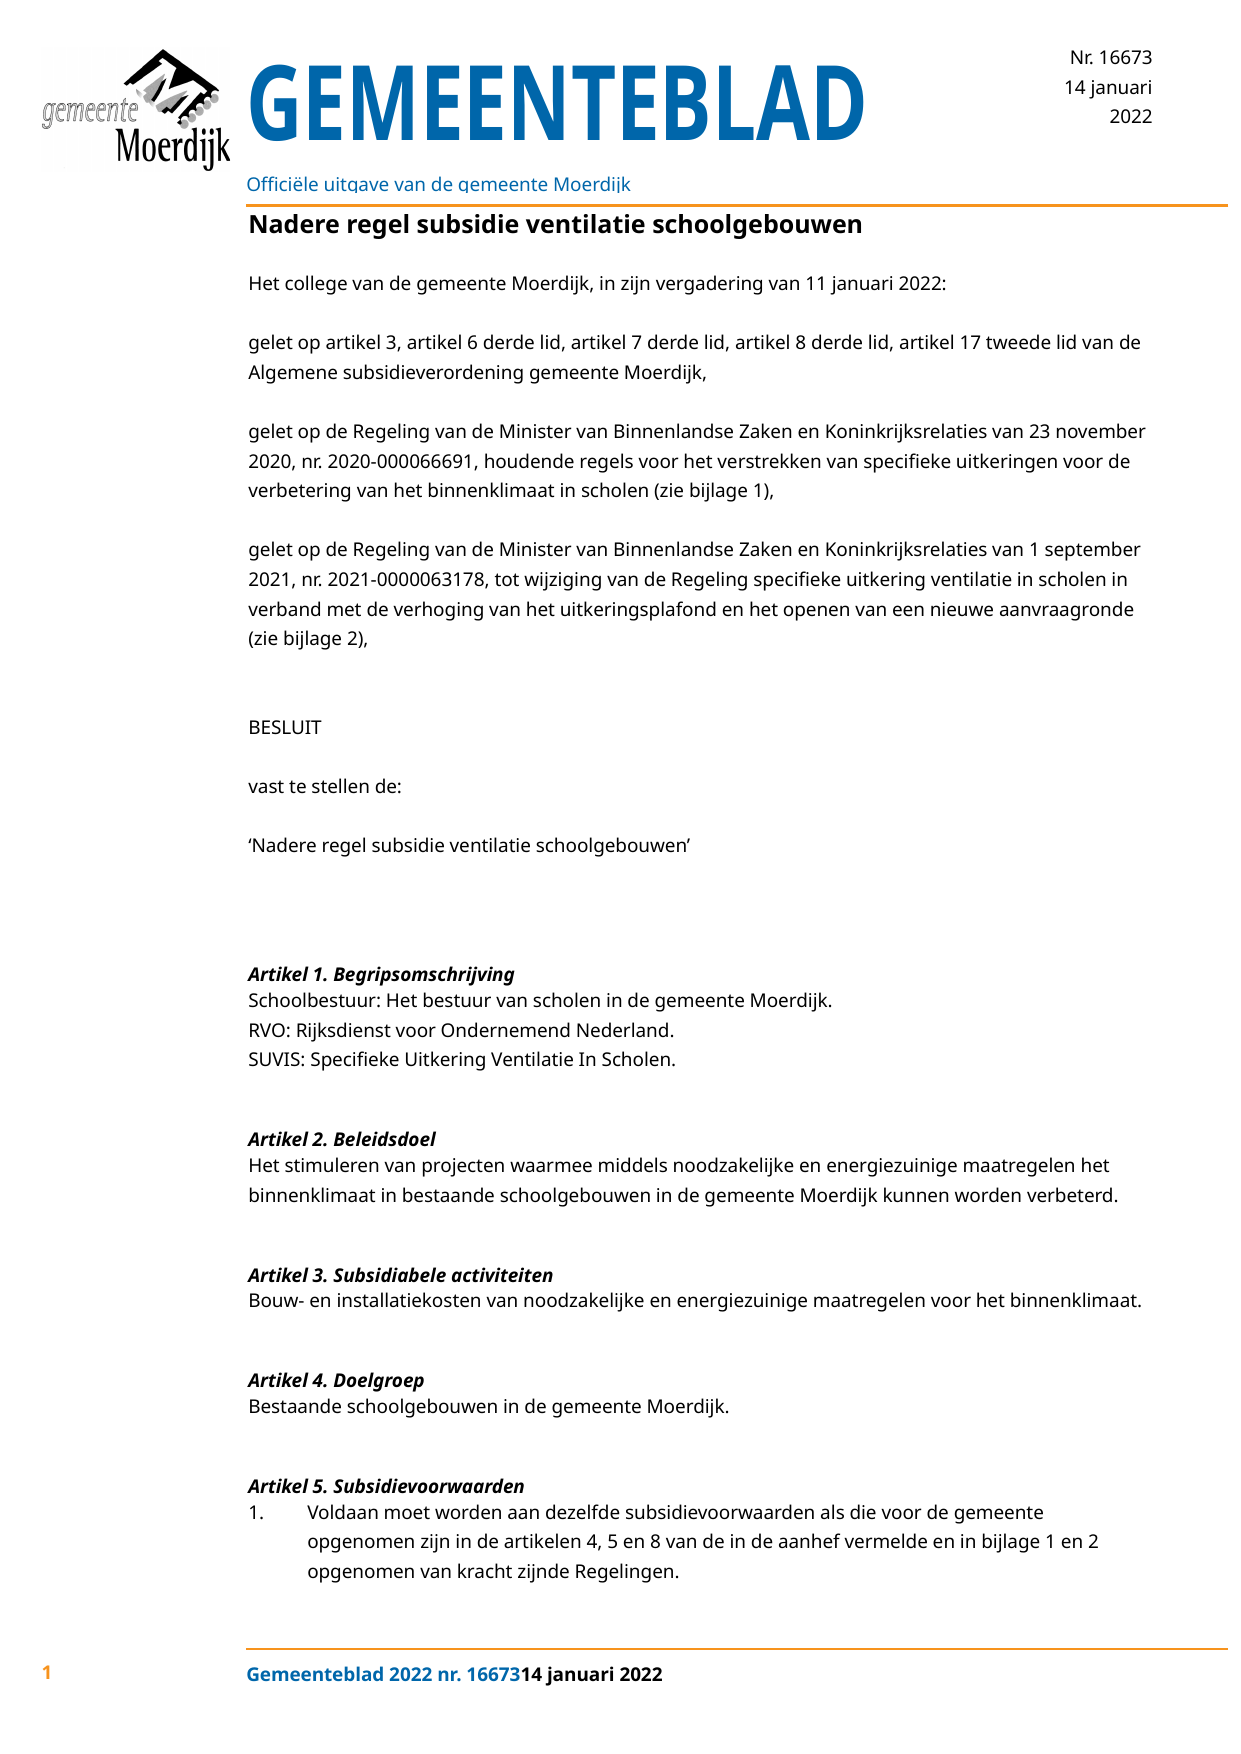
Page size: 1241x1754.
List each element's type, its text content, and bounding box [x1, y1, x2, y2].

text Artikel 4. Doelgroep [248, 1368, 1152, 1393]
text Bestaande schoolgebouwen in de gemeente Moerdijk. [248, 1393, 1152, 1419]
text Het stimuleren van projecten waarmee middels noodzakelijke en energiezuinige maatregelen het binnenklimaat in bestaande schoolgebouwen in de gemeente Moerdijk kunnen worden verbeterd. [248, 1152, 1152, 1208]
text SUVIS: Specifieke Uitkering Ventilatie In Scholen. [248, 1047, 1152, 1072]
text ‘Nadere regel subsidie ventilatie schoolgebouwen’ [248, 832, 1152, 858]
text gelet op artikel 3, artikel 6 derde lid, artikel 7 derde lid, artikel 8 derde lid, artikel 17 tweede lid van de Algemene subsidieverordening gemeente Moerdijk, [248, 329, 1152, 385]
text RVO: Rijksdienst voor Ondernemend Nederland. [248, 1017, 1152, 1043]
text Artikel 5. Subsidievoorwaarden [248, 1473, 1152, 1499]
text vast te stellen de: [248, 773, 1152, 799]
text gelet op de Regeling van de Minister van Binnenlandse Zaken en Koninkrijksrelaties van 23 november 2020, nr. 2020-000066691, houdende regels voor het verstrekken van specifieke uitkeringen voor de verbetering van het binnenklimaat in scholen (zie bijlage 1), [248, 418, 1152, 503]
text Bouw- en installatiekosten van noodzakelijke en energiezuinige maatregelen voor het binnenklimaat. [248, 1288, 1152, 1313]
text Het college van de gemeente Moerdijk, in zijn vergadering van 11 januari 2022: [248, 270, 1152, 296]
list Voldaan moet worden aan dezelfde subsidievoorwaarden als die voor de gemeente opgenomen zijn in de artikelen 4, 5 en 8 van de in de aanhef vermelde en in bijlage 1 en 2 opgenomen van kracht zijnde Regelingen. [248, 1499, 1152, 1584]
text Artikel 1. Begripsomschrijving [248, 962, 1152, 987]
text Artikel 3. Subsidiabele activiteiten [248, 1262, 1152, 1288]
text Artikel 2. Beleidsdoel [248, 1127, 1152, 1152]
text Nadere regel subsidie ventilatie schoolgebouwen [248, 207, 1152, 241]
text Schoolbestuur: Het bestuur van scholen in de gemeente Moerdijk. [248, 987, 1152, 1013]
text gelet op de Regeling van de Minister van Binnenlandse Zaken en Koninkrijksrelaties van 1 september 2021, nr. 2021-0000063178, tot wijziging van de Regeling specifieke uitkering ventilatie in scholen in verband met de verhoging van het uitkeringsplafond en het openen van een nieuwe aanvraagronde (zie bijlage 2), [248, 537, 1152, 651]
text BESLUIT [248, 714, 1152, 740]
picture [41, 47, 231, 172]
